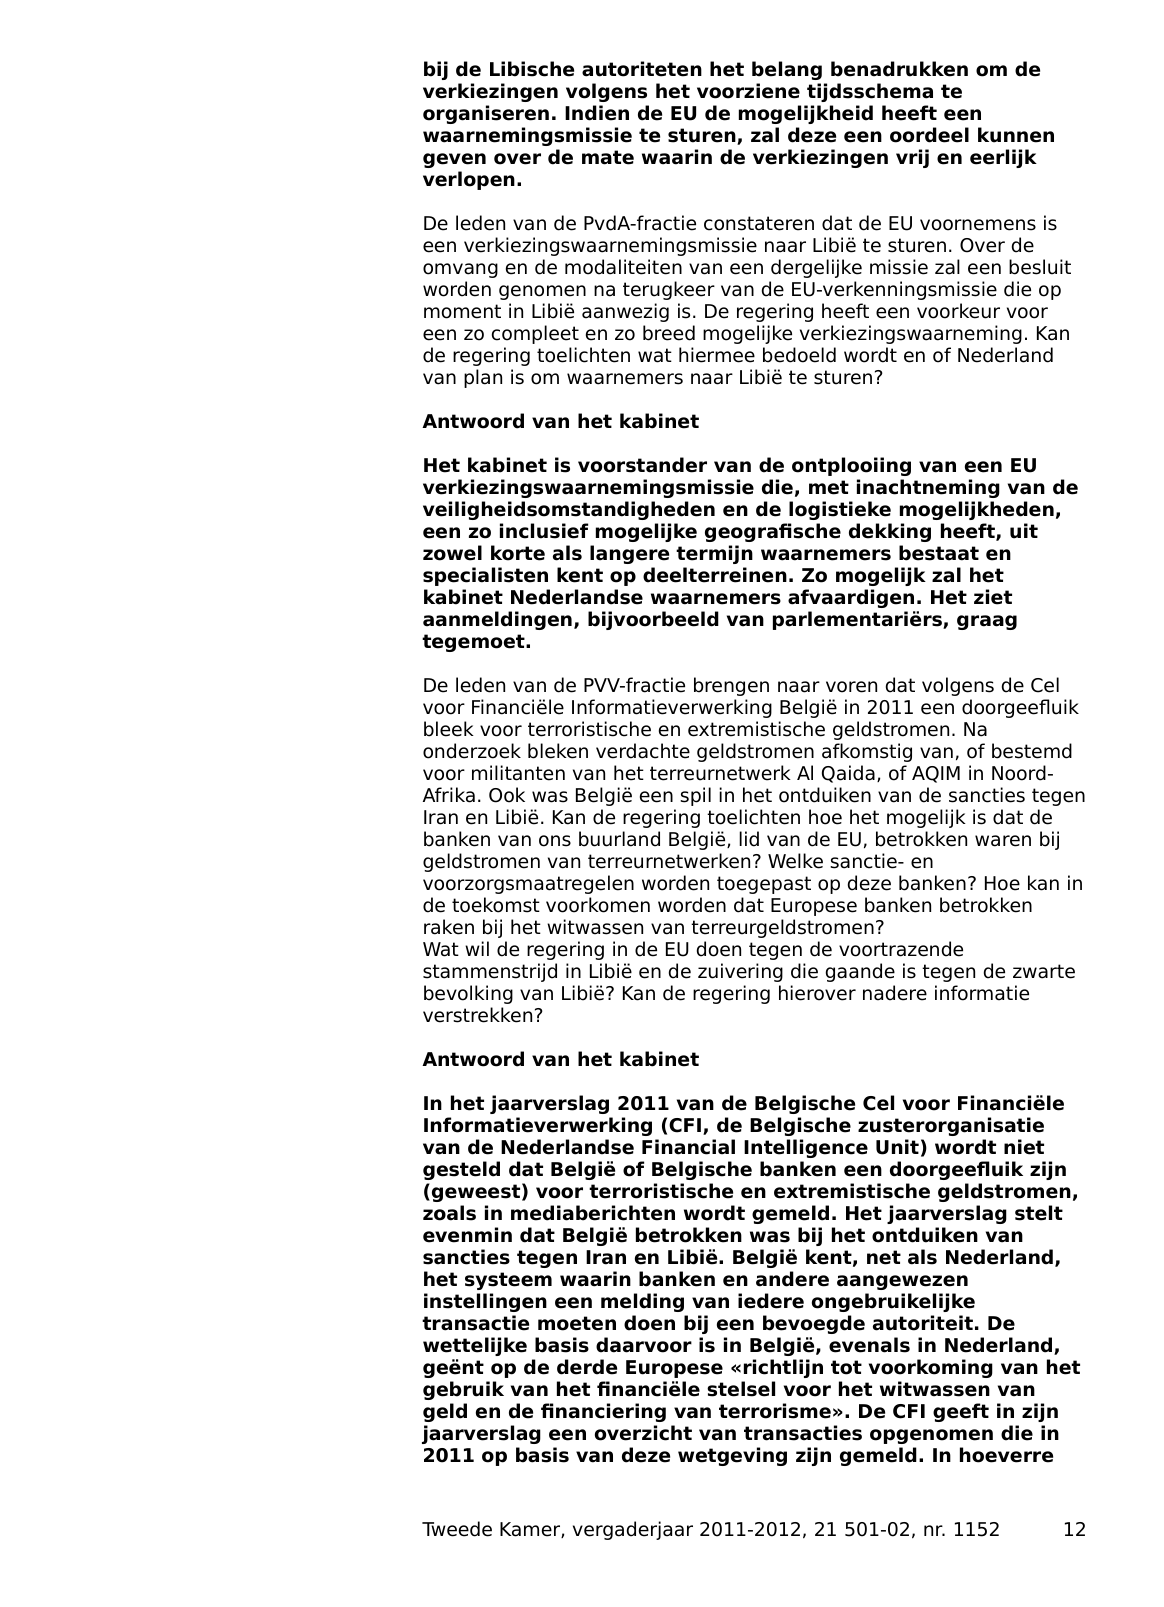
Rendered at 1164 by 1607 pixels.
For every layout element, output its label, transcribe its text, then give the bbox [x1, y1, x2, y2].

text Wat wil de regering in de EU doen tegen de voortrazende stammenstrijd in Libië en de zuivering die gaande is tegen de zwarte bevolking van Libië? Kan de regering hierover nadere informatie verstrekken? [422, 939, 1087, 1027]
subtitle Antwoord van het kabinet [422, 411, 1087, 433]
text De leden van de PVV-fractie brengen naar voren dat volgens de Cel voor Financiële Informatieverwerking België in 2011 een doorgeefluik bleek voor terroristische en extremistische geldstromen. Na onderzoek bleken verdachte geldstromen afkomstig van, of bestemd voor militanten van het terreurnetwerk Al Qaida, of AQIM in Noord-Afrika. Ook was België een spil in het ontduiken van de sancties tegen Iran en Libië. Kan de regering toelichten hoe het mogelijk is dat de banken van ons buurland België, lid van de EU, betrokken waren bij geldstromen van terreurnetwerken? Welke sanctie- en voorzorgsmaatregelen worden toegepast op deze banken? Hoe kan in de toekomst voorkomen worden dat Europese banken betrokken raken bij het witwassen van terreurgeldstromen? [422, 675, 1087, 939]
text De leden van de PvdA-fractie constateren dat de EU voornemens is een verkiezingswaarnemingsmissie naar Libië te sturen. Over de omvang en de modaliteiten van een dergelijke missie zal een besluit worden genomen na terugkeer van de EU-verkenningsmissie die op moment in Libië aanwezig is. De regering heeft een voorkeur voor een zo compleet en zo breed mogelijke verkiezingswaarneming. Kan de regering toelichten wat hiermee bedoeld wordt en of Nederland van plan is om waarnemers naar Libië te sturen? [422, 213, 1087, 389]
text Het kabinet is voorstander van de ontplooiing van een EU verkiezingswaarnemingsmissie die, met inachtneming van de veiligheidsomstandigheden en de logistieke mogelijkheden, een zo inclusief mogelijke geografische dekking heeft, uit zowel korte als langere termijn waarnemers bestaat en specialisten kent op deelterreinen. Zo mogelijk zal het kabinet Nederlandse waarnemers afvaardigen. Het ziet aanmeldingen, bijvoorbeeld van parlementariërs, graag tegemoet. [422, 455, 1087, 653]
text In het jaarverslag 2011 van de Belgische Cel voor Financiële Informatieverwerking (CFI, de Belgische zusterorganisatie van de Nederlandse Financial Intelligence Unit) wordt niet gesteld dat België of Belgische banken een doorgeefluik zijn (geweest) voor terroristische en extremistische geldstromen, zoals in mediaberichten wordt gemeld. Het jaarverslag stelt evenmin dat België betrokken was bij het ontduiken van sancties tegen Iran en Libië. België kent, net als Nederland, het systeem waarin banken en andere aangewezen instellingen een melding van iedere ongebruikelijke transactie moeten doen bij een bevoegde autoriteit. De wettelijke basis daarvoor is in België, evenals in Nederland, geënt op de derde Europese «richtlijn tot voorkoming van het gebruik van het financiële stelsel voor het witwassen van geld en de financiering van terrorisme». De CFI geeft in zijn jaarverslag een overzicht van transacties opgenomen die in 2011 op basis van deze wetgeving zijn gemeld. In hoeverre [422, 1093, 1087, 1467]
subtitle Antwoord van het kabinet [422, 1049, 1087, 1071]
text bij de Libische autoriteten het belang benadrukken om de verkiezingen volgens het voorziene tijdsschema te organiseren. Indien de EU de mogelijkheid heeft een waarnemingsmissie te sturen, zal deze een oordeel kunnen geven over de mate waarin de verkiezingen vrij en eerlijk verlopen. [422, 59, 1087, 191]
